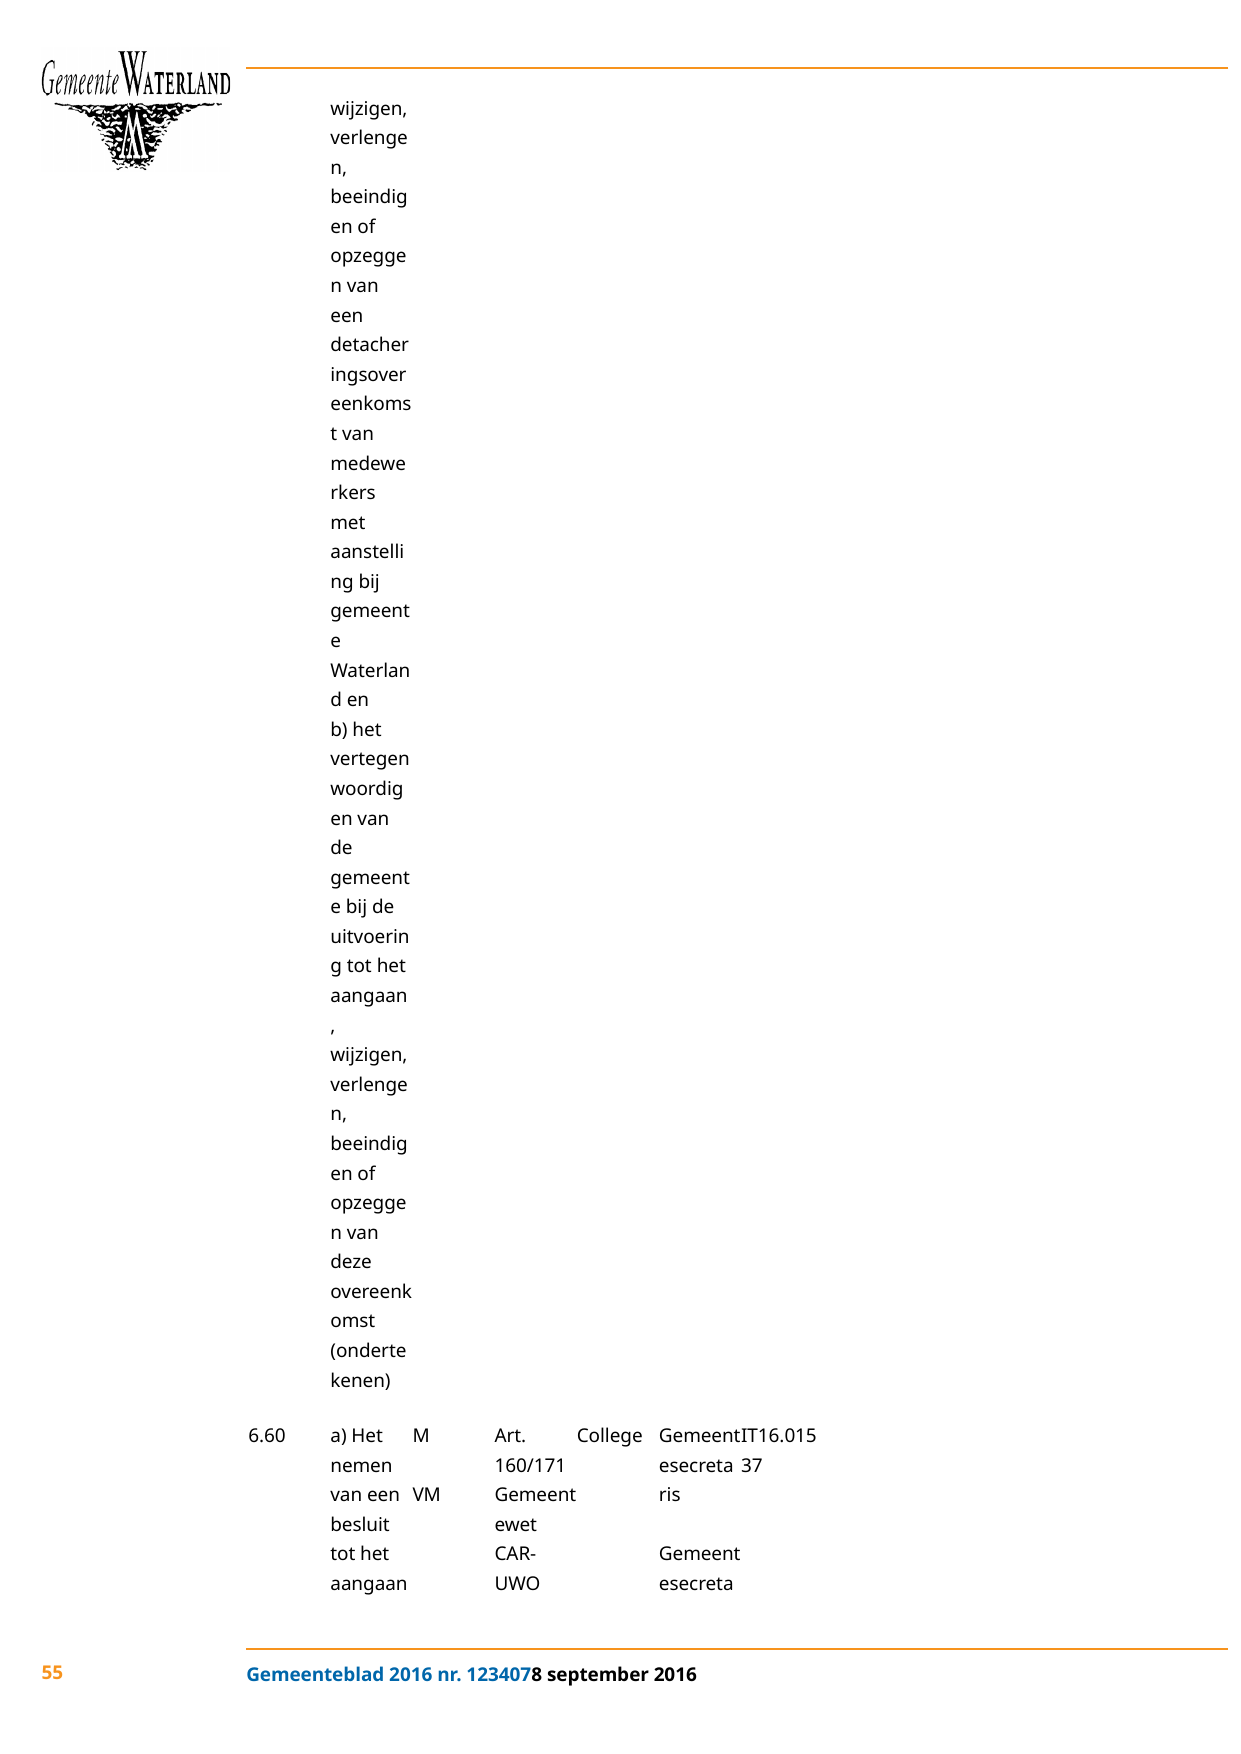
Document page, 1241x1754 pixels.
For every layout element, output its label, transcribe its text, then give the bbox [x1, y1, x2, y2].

table_cell a) Het nemen van een besluit tot het aangaan [330, 1422, 412, 1596]
table_cell M VM [412, 1422, 494, 1596]
table_cell wijzigen, verlengen, beeindigen of opzeggen van een detacheringsovereenkomst van medewerkers met aanstelling bij gemeente Waterland en b) het vertegenwoordigen van de gemeente bij de uitvoering tot het aangaan, wijzigen, verlengen, beeindigen of opzeggen van deze overeenkomst (ondertekenen) [330, 95, 412, 1422]
table_cell IT16.01537 [741, 1422, 823, 1596]
table_cell Gemeentesecretaris Gemeentesecreta [659, 1422, 741, 1596]
table_cell Art. 160/171 Gemeentewet CAR-UWO [494, 1422, 577, 1596]
table_cell [659, 95, 741, 1422]
picture [41, 47, 231, 172]
table_cell [577, 95, 659, 1422]
table_cell [412, 95, 494, 1422]
table_cell [494, 95, 577, 1422]
table_cell College [577, 1422, 659, 1596]
table_cell [741, 95, 823, 1422]
table_cell 6.60 [248, 1422, 330, 1596]
table_cell [248, 95, 330, 1422]
